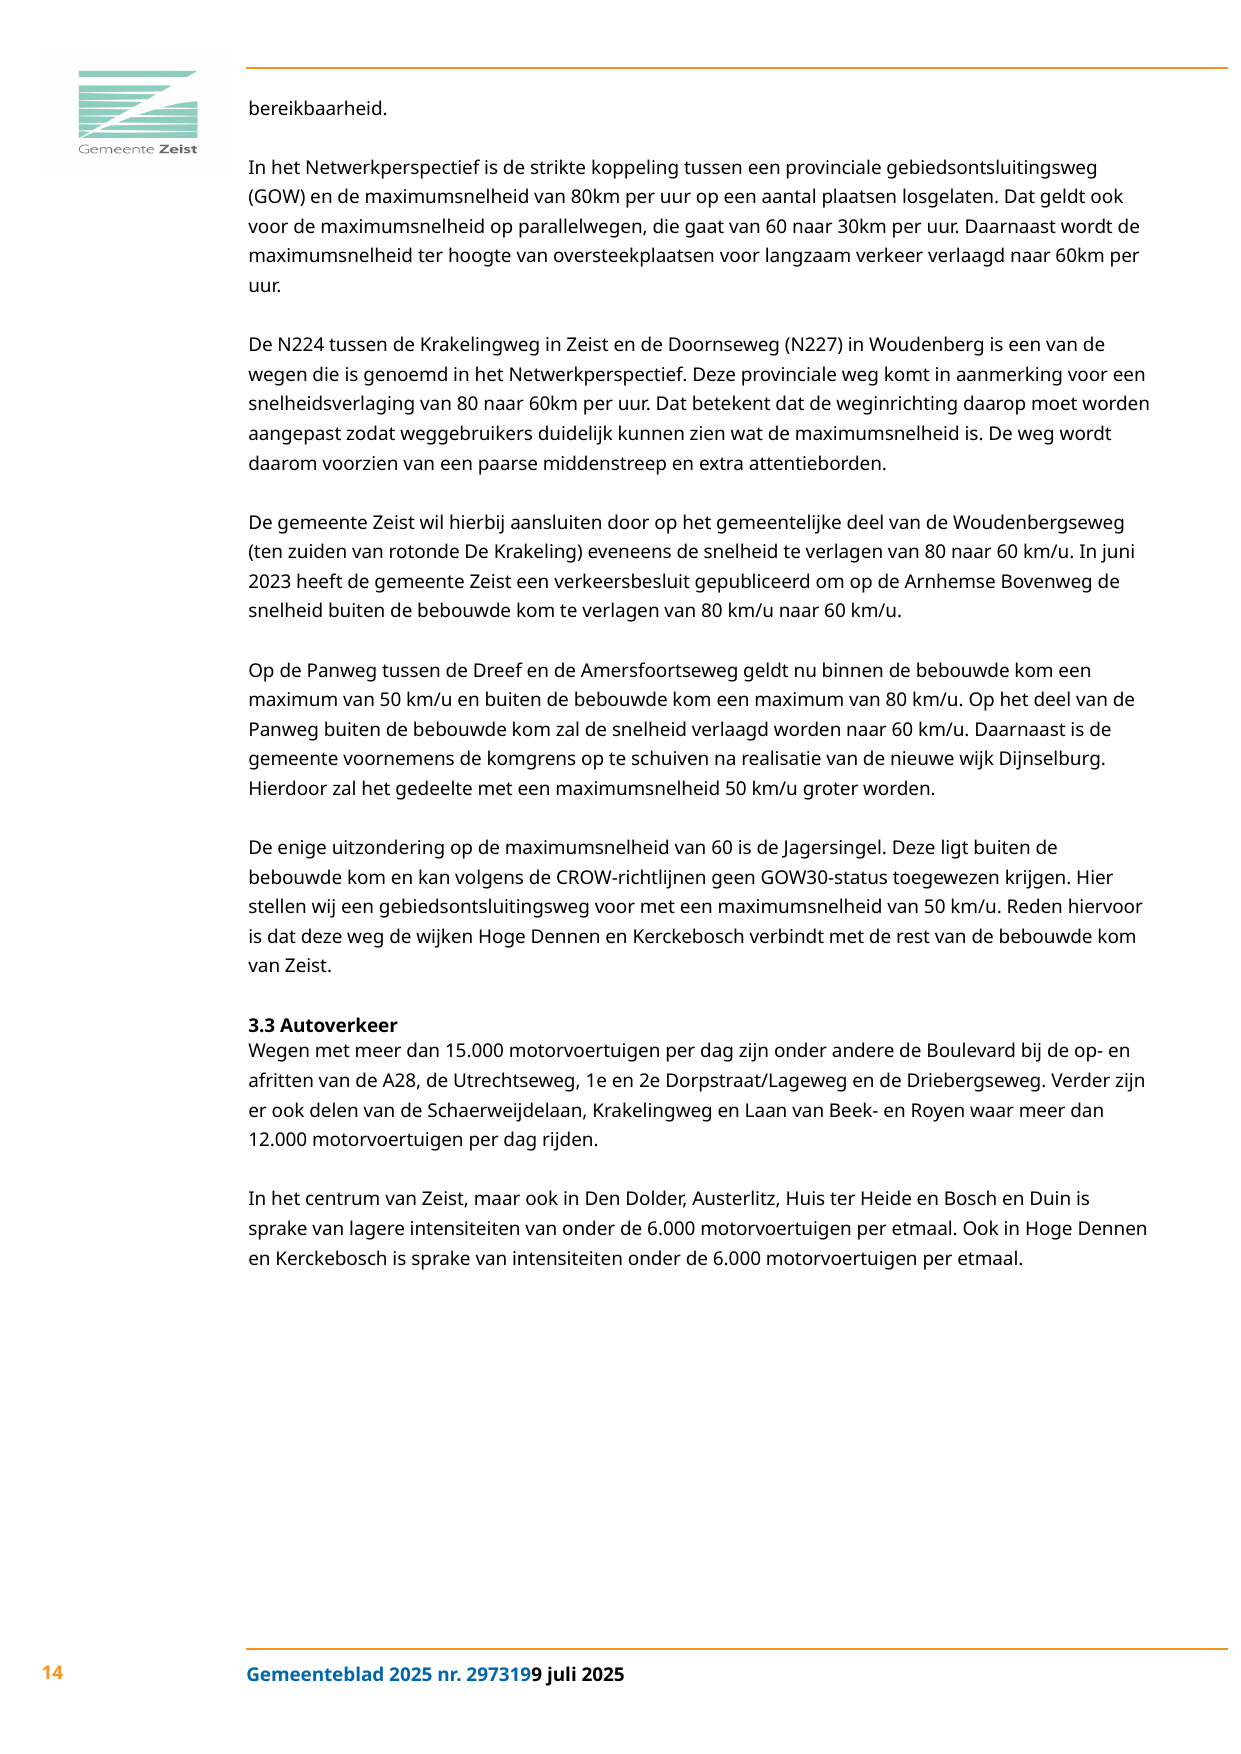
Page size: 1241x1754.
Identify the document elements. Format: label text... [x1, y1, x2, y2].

text De gemeente Zeist wil hierbij aansluiten door op het gemeentelijke deel van de Woudenbergseweg (ten zuiden van rotonde De Krakeling) eveneens de snelheid te verlagen van 80 naar 60 km/u. In juni 2023 heeft de gemeente Zeist een verkeersbesluit gepubliceerd om op de Arnhemse Bovenweg de snelheid buiten de bebouwde kom te verlagen van 80 km/u naar 60 km/u. [248, 509, 1152, 623]
picture [41, 47, 231, 172]
text 3.3 Autoverkeer [248, 1012, 1152, 1038]
text In het Netwerkperspectief is de strikte koppeling tussen een provinciale gebiedsontsluitingsweg (GOW) en de maximumsnelheid van 80km per uur op een aantal plaatsen losgelaten. Dat geldt ook voor de maximumsnelheid op parallelwegen, die gaat van 60 naar 30km per uur. Daarnaast wordt de maximumsnelheid ter hoogte van oversteekplaatsen voor langzaam verkeer verlaagd naar 60km per uur. [248, 154, 1152, 298]
text bereikbaarheid. [248, 95, 1152, 121]
text In het centrum van Zeist, maar ook in Den Dolder, Austerlitz, Huis ter Heide en Bosch en Duin is sprake van lagere intensiteiten van onder de 6.000 motorvoertuigen per etmaal. Ook in Hoge Dennen en Kerckebosch is sprake van intensiteiten onder de 6.000 motorvoertuigen per etmaal. [248, 1186, 1152, 1270]
text Wegen met meer dan 15.000 motorvoertuigen per dag zijn onder andere de Boulevard bij de op- en afritten van de A28, de Utrechtseweg, 1e en 2e Dorpstraat/Lageweg en de Driebergseweg. Verder zijn er ook delen van de Schaerweijdelaan, Krakelingweg en Laan van Beek- en Royen waar meer dan 12.000 motorvoertuigen per dag rijden. [248, 1038, 1152, 1152]
text De enige uitzondering op de maximumsnelheid van 60 is de Jagersingel. Deze ligt buiten de bebouwde kom en kan volgens de CROW-richtlijnen geen GOW30-status toegewezen krijgen. Hier stellen wij een gebiedsontsluitingsweg voor met een maximumsnelheid van 50 km/u. Reden hiervoor is dat deze weg de wijken Hoge Dennen en Kerckebosch verbindt met de rest van de bebouwde kom van Zeist. [248, 834, 1152, 978]
text De N224 tussen de Krakelingweg in Zeist en de Doornseweg (N227) in Woudenberg is een van de wegen die is genoemd in het Netwerkperspectief. Deze provinciale weg komt in aanmerking voor een snelheidsverlaging van 80 naar 60km per uur. Dat betekent dat de weginrichting daarop moet worden aangepast zodat weggebruikers duidelijk kunnen zien wat de maximumsnelheid is. De weg wordt daarom voorzien van een paarse middenstreep en extra attentieborden. [248, 331, 1152, 476]
text Op de Panweg tussen de Dreef en de Amersfoortseweg geldt nu binnen de bebouwde kom een maximum van 50 km/u en buiten de bebouwde kom een maximum van 80 km/u. Op het deel van de Panweg buiten de bebouwde kom zal de snelheid verlaagd worden naar 60 km/u. Daarnaast is de gemeente voornemens de komgrens op te schuiven na realisatie van de nieuwe wijk Dijnselburg. Hierdoor zal het gedeelte met een maximumsnelheid 50 km/u groter worden. [248, 657, 1152, 801]
